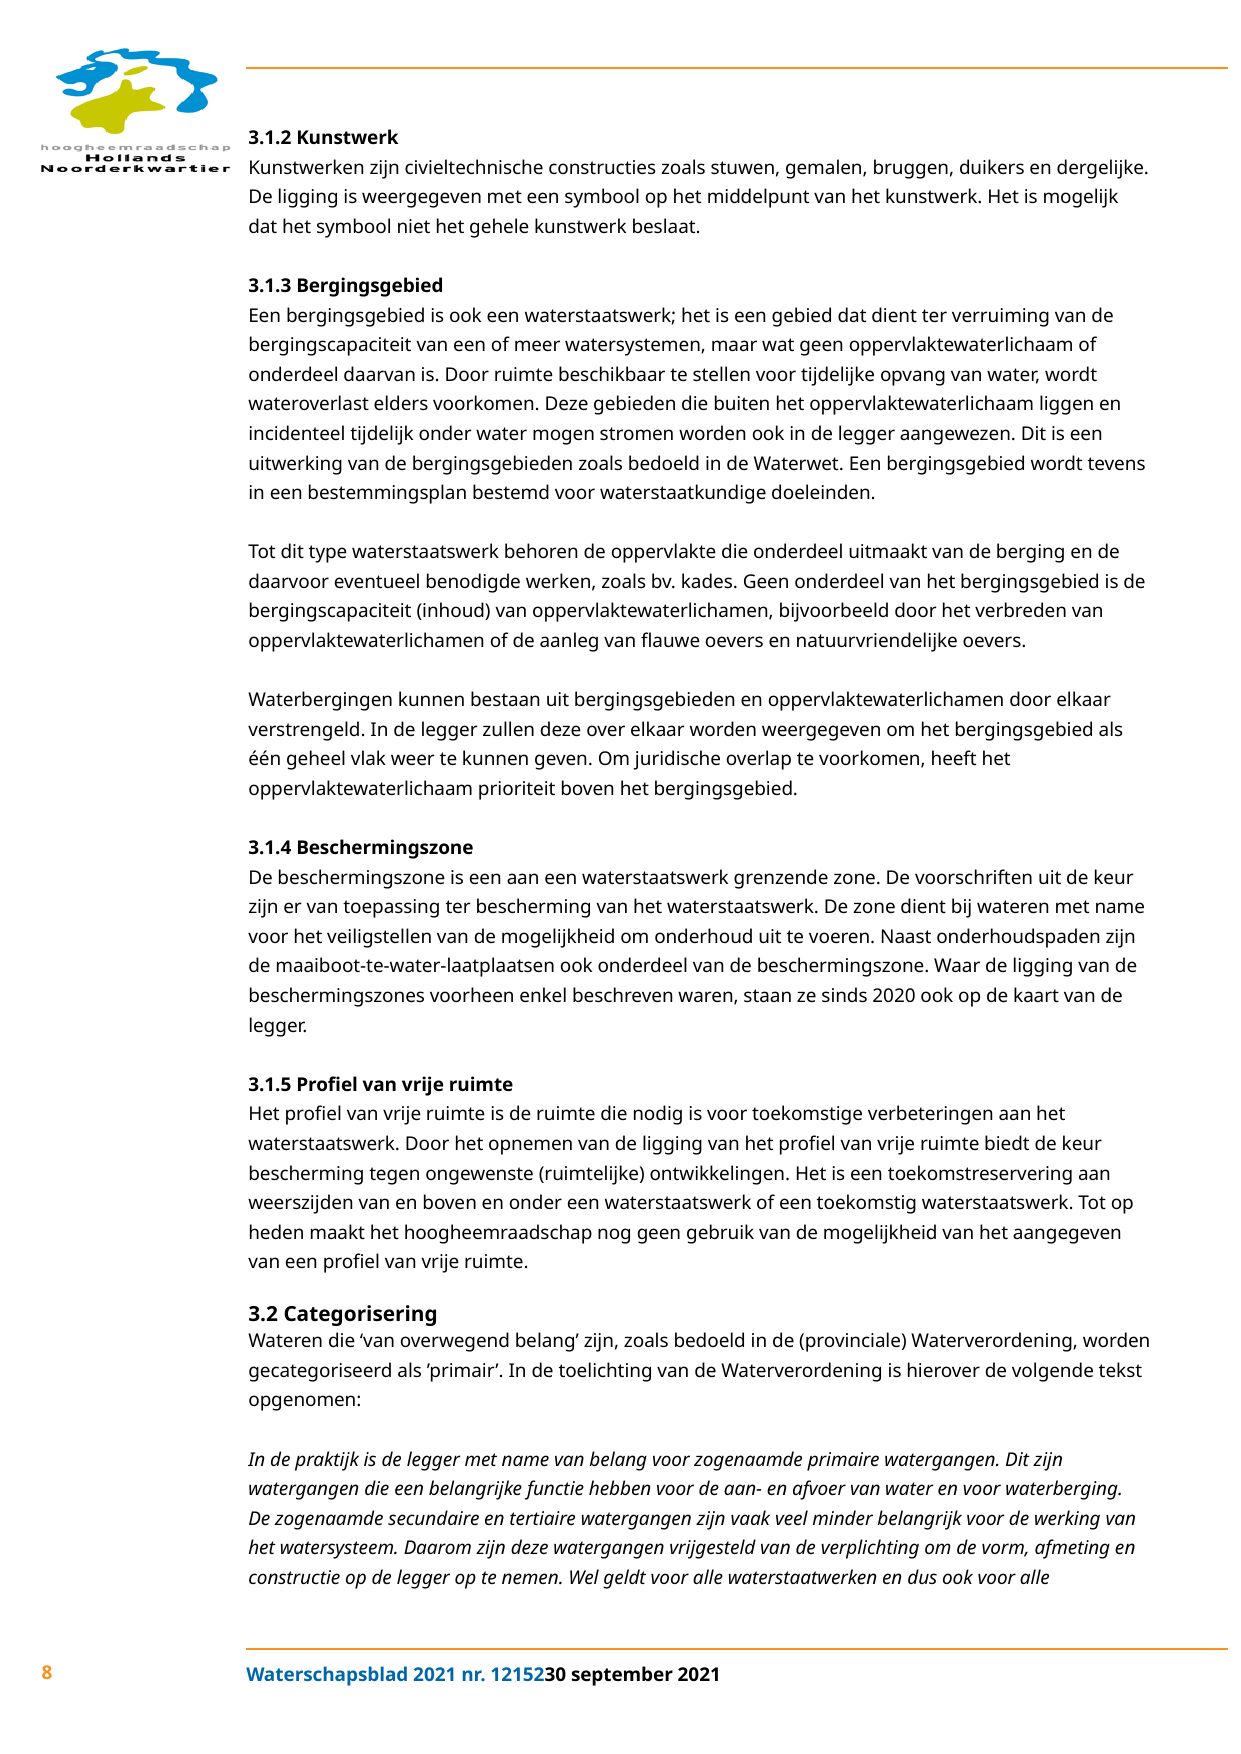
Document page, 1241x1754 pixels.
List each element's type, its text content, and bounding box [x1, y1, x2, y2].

text 3.1.2 Kunstwerk [248, 124, 1152, 150]
text Kunstwerken zijn civieltechnische constructies zoals stuwen, gemalen, bruggen, duikers en dergelijke. De ligging is weergegeven met een symbool op het middelpunt van het kunstwerk. Het is mogelijk dat het symbool niet het gehele kunstwerk beslaat. [248, 154, 1152, 239]
text 3.1.3 Bergingsgebied [248, 272, 1152, 298]
text 3.2 Categorisering [248, 1299, 1152, 1327]
picture [41, 47, 231, 172]
text Wateren die ‘van overwegend belang’ zijn, zoals bedoeld in de (provinciale) Waterverordening, worden gecategoriseerd als ’primair’. In de toelichting van de Waterverordening is hierover de volgende tekst opgenomen: [248, 1327, 1152, 1412]
text 3.1.5 Profiel van vrije ruimte [248, 1071, 1152, 1097]
text Waterbergingen kunnen bestaan uit bergingsgebieden en oppervlaktewaterlichamen door elkaar verstrengeld. In de legger zullen deze over elkaar worden weergegeven om het bergingsgebied als één geheel vlak weer te kunnen geven. Om juridische overlap te voorkomen, heeft het oppervlaktewaterlichaam prioriteit boven het bergingsgebied. [248, 686, 1152, 801]
text De beschermingszone is een aan een waterstaatswerk grenzende zone. De voorschriften uit de keur zijn er van toepassing ter bescherming van het waterstaatswerk. De zone dient bij wateren met name voor het veiligstellen van de mogelijkheid om onderhoud uit te voeren. Naast onderhoudspaden zijn de maaiboot-te-water-laatplaatsen ook onderdeel van de beschermingszone. Waar de ligging van de beschermingszones voorheen enkel beschreven waren, staan ze sinds 2020 ook op de kaart van de legger. [248, 864, 1152, 1038]
text 3.1.4 Beschermingszone [248, 834, 1152, 860]
text Een bergingsgebied is ook een waterstaatswerk; het is een gebied dat dient ter verruiming van de bergingscapaciteit van een of meer watersystemen, maar wat geen oppervlaktewaterlichaam of onderdeel daarvan is. Door ruimte beschikbaar te stellen voor tijdelijke opvang van water, wordt wateroverlast elders voorkomen. Deze gebieden die buiten het oppervlaktewaterlichaam liggen en incidenteel tijdelijk onder water mogen stromen worden ook in de legger aangewezen. Dit is een uitwerking van de bergingsgebieden zoals bedoeld in de Waterwet. Een bergingsgebied wordt tevens in een bestemmingsplan bestemd voor waterstaatkundige doeleinden. [248, 302, 1152, 505]
text Tot dit type waterstaatswerk behoren de oppervlakte die onderdeel uitmaakt van de berging en de daarvoor eventueel benodigde werken, zoals bv. kades. Geen onderdeel van het bergingsgebied is de bergingscapaciteit (inhoud) van oppervlaktewaterlichamen, bijvoorbeeld door het verbreden van oppervlaktewaterlichamen of de aanleg van flauwe oevers en natuurvriendelijke oevers. [248, 538, 1152, 653]
text Het profiel van vrije ruimte is de ruimte die nodig is voor toekomstige verbeteringen aan het waterstaatswerk. Door het opnemen van de ligging van het profiel van vrije ruimte biedt de keur bescherming tegen ongewenste (ruimtelijke) ontwikkelingen. Het is een toekomstreservering aan weerszijden van en boven en onder een waterstaatswerk of een toekomstig waterstaatswerk. Tot op heden maakt het hoogheemraadschap nog geen gebruik van de mogelijkheid van het aangegeven van een profiel van vrije ruimte. [248, 1101, 1152, 1274]
text In de praktijk is de legger met name van belang voor zogenaamde primaire watergangen. Dit zijn watergangen die een belangrijke functie hebben voor de aan- en afvoer van water en voor waterberging. De zogenaamde secundaire en tertiaire watergangen zijn vaak veel minder belangrijk voor de werking van het watersysteem. Daarom zijn deze watergangen vrijgesteld van de verplichting om de vorm, afmeting en constructie op de legger op te nemen. Wel geldt voor alle waterstaatwerken en dus ook voor alle [248, 1446, 1152, 1590]
